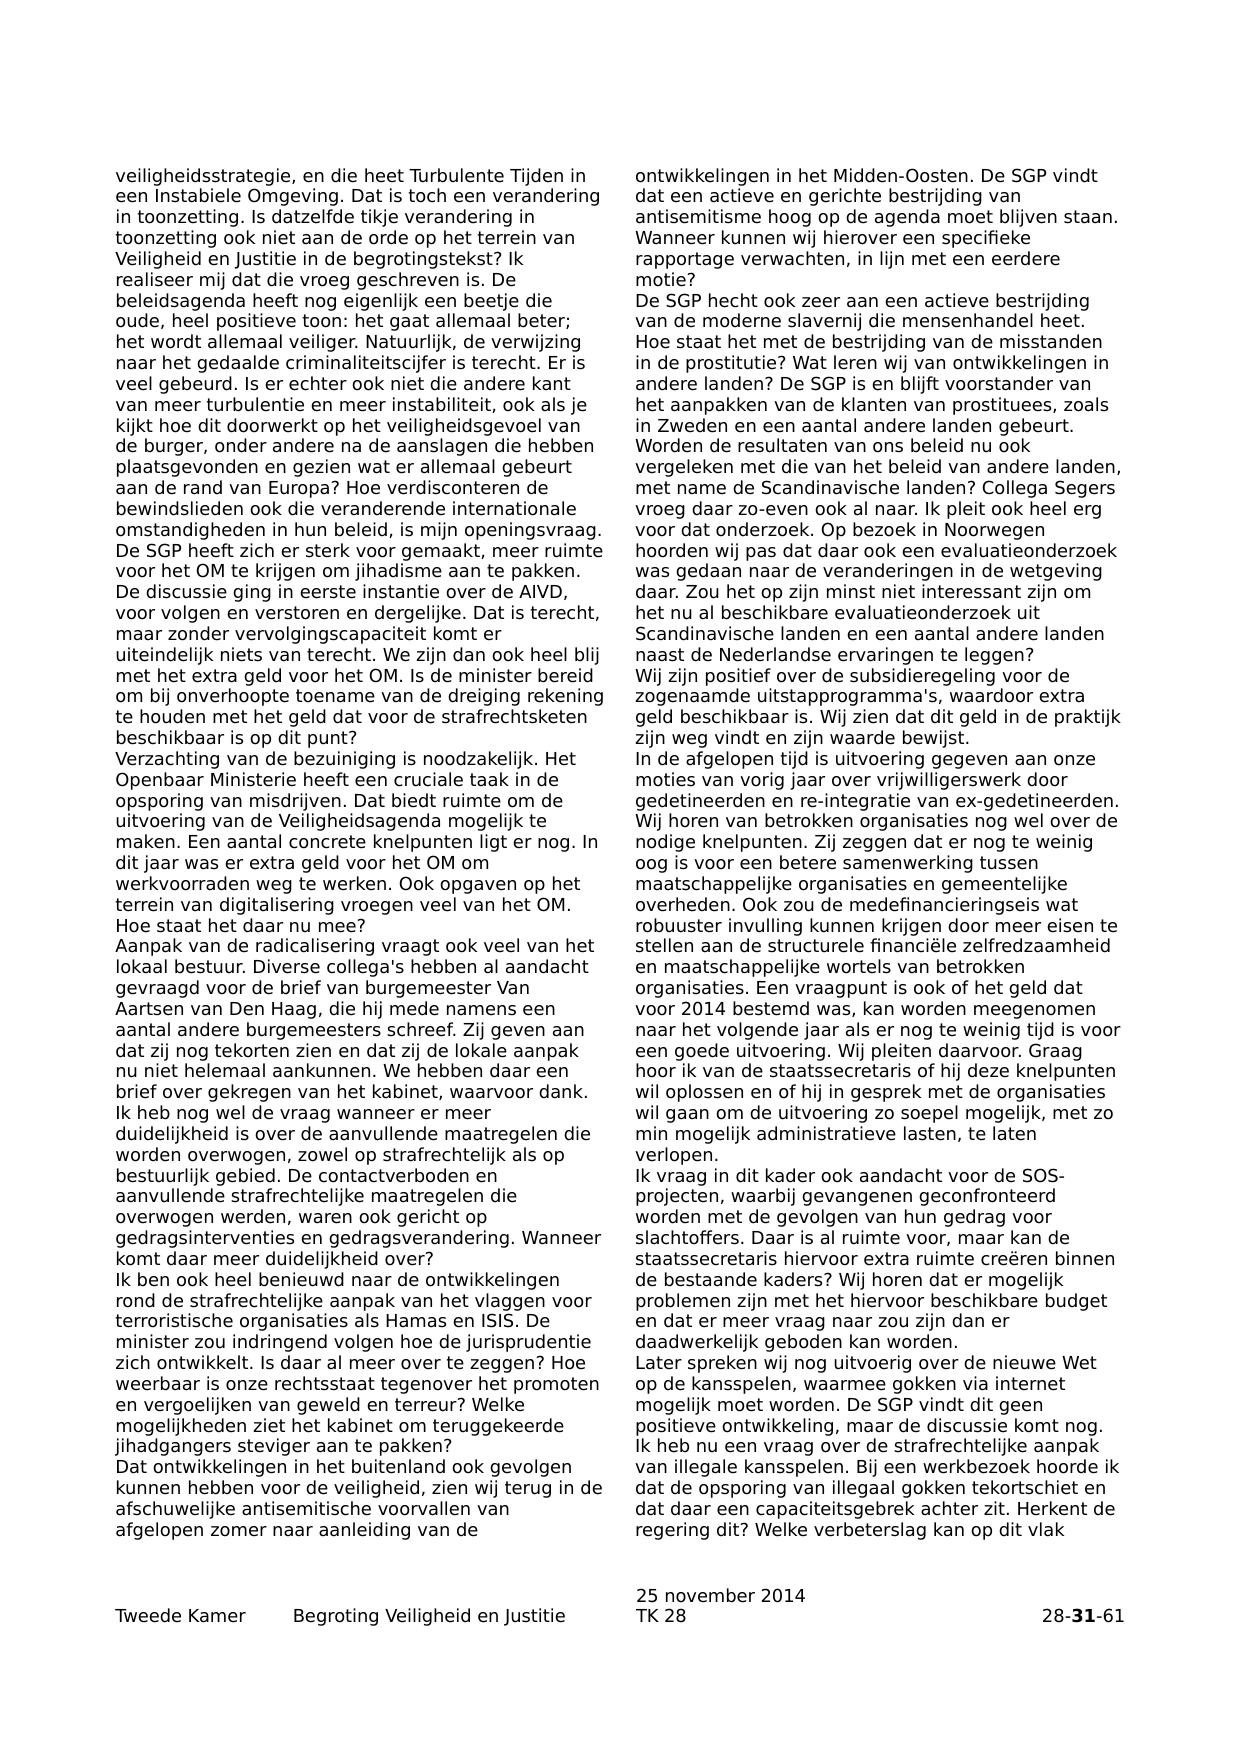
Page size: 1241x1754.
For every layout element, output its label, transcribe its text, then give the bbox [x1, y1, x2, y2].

text veiligheidsstrategie, en die heet Turbulente Tijden in een Instabiele Omgeving. Dat is toch een verandering in toonzetting. Is datzelfde tikje verandering in toonzetting ook niet aan de orde op het terrein van Veiligheid en Justitie in de begrotingstekst? Ik realiseer mij dat die vroeg geschreven is. De beleidsagenda heeft nog eigenlijk een beetje die oude, heel positieve toon: het gaat allemaal beter; het wordt allemaal veiliger. Natuurlijk, de verwijzing naar het gedaalde criminaliteitscijfer is terecht. Er is veel gebeurd. Is er echter ook niet die andere kant van meer turbulentie en meer instabiliteit, ook als je kijkt hoe dit doorwerkt op het veiligheidsgevoel van de burger, onder andere na de aanslagen die hebben plaatsgevonden en gezien wat er allemaal gebeurt aan de rand van Europa? Hoe verdisconteren de bewindslieden ook die veranderende internationale omstandigheden in hun beleid, is mijn openingsvraag. [115, 165, 605, 540]
text Aanpak van de radicalisering vraagt ook veel van het lokaal bestuur. Diverse collega's hebben al aandacht gevraagd voor de brief van burgemeester Van Aartsen van Den Haag, die hij mede namens een aantal andere burgemeesters schreef. Zij geven aan dat zij nog tekorten zien en dat zij de lokale aanpak nu niet helemaal aankunnen. We hebben daar een brief over gekregen van het kabinet, waarvoor dank. Ik heb nog wel de vraag wanneer er meer duidelijkheid is over de aanvullende maatregelen die worden overwogen, zowel op strafrechtelijk als op bestuurlijk gebied. De contactverboden en aanvullende strafrechtelijke maatregelen die overwogen werden, waren ook gericht op gedragsinterventies en gedragsverandering. Wanneer komt daar meer duidelijkheid over? [115, 936, 605, 1269]
text In de afgelopen tijd is uitvoering gegeven aan onze moties van vorig jaar over vrijwilligerswerk door gedetineerden en re-integratie van ex-gedetineerden. Wij horen van betrokken organisaties nog wel over de nodige knelpunten. Zij zeggen dat er nog te weinig oog is voor een betere samenwerking tussen maatschappelijke organisaties en gemeentelijke overheden. Ook zou de medefinancieringseis wat robuuster invulling kunnen krijgen door meer eisen te stellen aan de structurele financiële zelfredzaamheid en maatschappelijke wortels van betrokken organisaties. Een vraagpunt is ook of het geld dat voor 2014 bestemd was, kan worden meegenomen naar het volgende jaar als er nog te weinig tijd is voor een goede uitvoering. Wij pleiten daarvoor. Graag hoor ik van de staatssecretaris of hij deze knelpunten wil oplossen en of hij in gesprek met de organisaties wil gaan om de uitvoering zo soepel mogelijk, met zo min mogelijk administratieve lasten, te laten verlopen. [635, 749, 1125, 1165]
text ontwikkelingen in het Midden-Oosten. De SGP vindt dat een actieve en gerichte bestrijding van antisemitisme hoog op de agenda moet blijven staan. Wanneer kunnen wij hierover een specifieke rapportage verwachten, in lijn met een eerdere motie? [635, 165, 1125, 290]
text Verzachting van de bezuiniging is noodzakelijk. Het Openbaar Ministerie heeft een cruciale taak in de opsporing van misdrijven. Dat biedt ruimte om de uitvoering van de Veiligheidsagenda mogelijk te maken. Een aantal concrete knelpunten ligt er nog. In dit jaar was er extra geld voor het OM om werkvoorraden weg te werken. Ook opgaven op het terrein van digitalisering vroegen veel van het OM. Hoe staat het daar nu mee? [115, 749, 605, 936]
text De SGP heeft zich er sterk voor gemaakt, meer ruimte voor het OM te krijgen om jihadisme aan te pakken. De discussie ging in eerste instantie over de AIVD, voor volgen en verstoren en dergelijke. Dat is terecht, maar zonder vervolgingscapaciteit komt er uiteindelijk niets van terecht. We zijn dan ook heel blij met het extra geld voor het OM. Is de minister bereid om bij onverhoopte toename van de dreiging rekening te houden met het geld dat voor de strafrechtsketen beschikbaar is op dit punt? [115, 540, 605, 749]
text Wij zijn positief over de subsidieregeling voor de zogenaamde uitstapprogramma's, waardoor extra geld beschikbaar is. Wij zien dat dit geld in de praktijk zijn weg vindt en zijn waarde bewijst. [635, 665, 1125, 749]
text De SGP hecht ook zeer aan een actieve bestrijding van de moderne slavernij die mensenhandel heet. Hoe staat het met de bestrijding van de misstanden in de prostitutie? Wat leren wij van ontwikkelingen in andere landen? De SGP is en blijft voorstander van het aanpakken van de klanten van prostituees, zoals in Zweden en een aantal andere landen gebeurt. Worden de resultaten van ons beleid nu ook vergeleken met die van het beleid van andere landen, met name de Scandinavische landen? Collega Segers vroeg daar zo-even ook al naar. Ik pleit ook heel erg voor dat onderzoek. Op bezoek in Noorwegen hoorden wij pas dat daar ook een evaluatieonderzoek was gedaan naar de veranderingen in de wetgeving daar. Zou het op zijn minst niet interessant zijn om het nu al beschikbare evaluatieonderzoek uit Scandinavische landen en een aantal andere landen naast de Nederlandse ervaringen te leggen? [635, 290, 1125, 665]
text Ik vraag in dit kader ook aandacht voor de SOS-projecten, waarbij gevangenen geconfronteerd worden met de gevolgen van hun gedrag voor slachtoffers. Daar is al ruimte voor, maar kan de staatssecretaris hiervoor extra ruimte creëren binnen de bestaande kaders? Wij horen dat er mogelijk problemen zijn met het hiervoor beschikbare budget en dat er meer vraag naar zou zijn dan er daadwerkelijk geboden kan worden. [635, 1165, 1125, 1353]
text Ik ben ook heel benieuwd naar de ontwikkelingen rond de strafrechtelijke aanpak van het vlaggen voor terroristische organisaties als Hamas en ISIS. De minister zou indringend volgen hoe de jurisprudentie zich ontwikkelt. Is daar al meer over te zeggen? Hoe weerbaar is onze rechtsstaat tegenover het promoten en vergoelijken van geweld en terreur? Welke mogelijkheden ziet het kabinet om teruggekeerde jihadgangers steviger aan te pakken? [115, 1269, 605, 1457]
text Dat ontwikkelingen in het buitenland ook gevolgen kunnen hebben voor de veiligheid, zien wij terug in de afschuwelijke antisemitische voorvallen van afgelopen zomer naar aanleiding van de [115, 1457, 605, 1540]
text Later spreken wij nog uitvoerig over de nieuwe Wet op de kansspelen, waarmee gokken via internet mogelijk moet worden. De SGP vindt dit geen positieve ontwikkeling, maar de discussie komt nog. Ik heb nu een vraag over de strafrechtelijke aanpak van illegale kansspelen. Bij een werkbezoek hoorde ik dat de opsporing van illegaal gokken tekortschiet en dat daar een capaciteitsgebrek achter zit. Herkent de regering dit? Welke verbeterslag kan op dit vlak [635, 1353, 1125, 1540]
